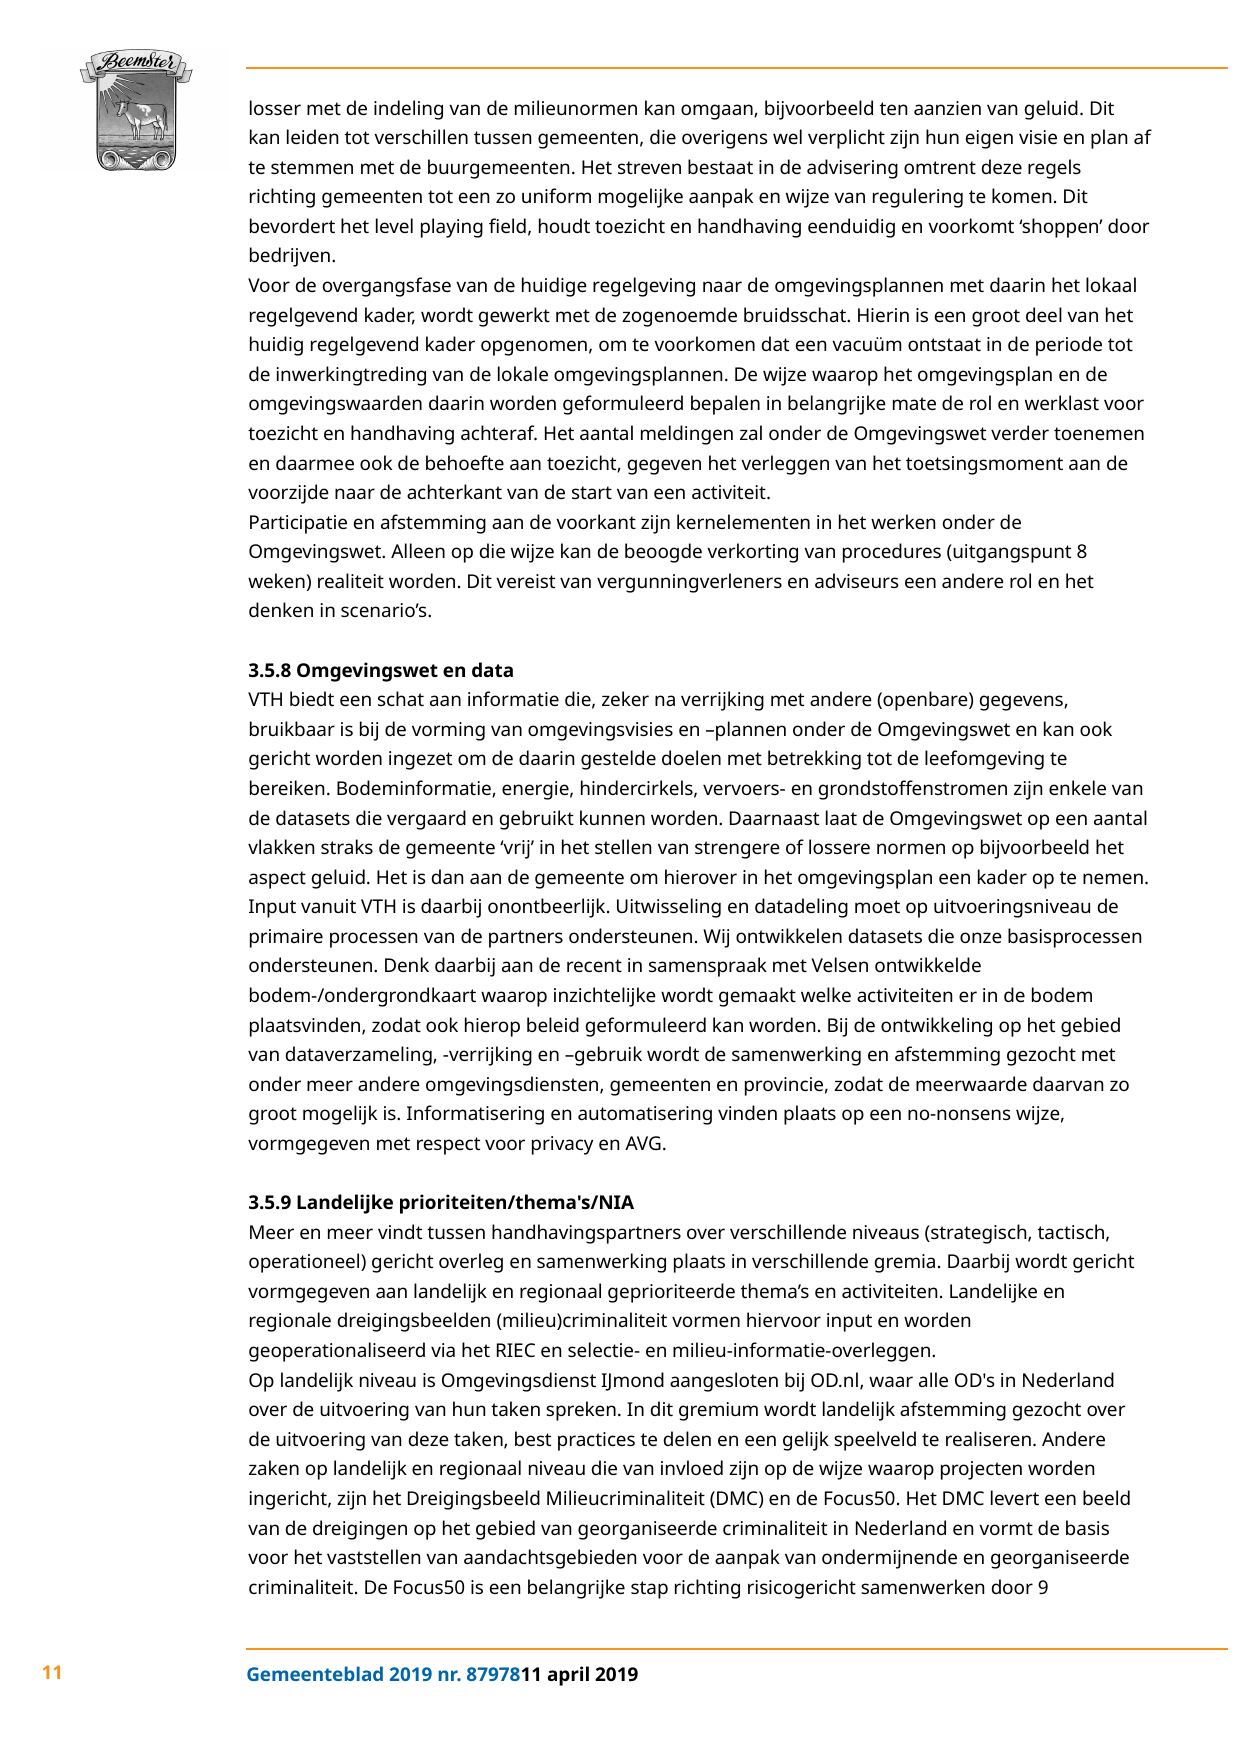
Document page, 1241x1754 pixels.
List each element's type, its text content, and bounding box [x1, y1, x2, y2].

text Meer en meer vindt tussen handhavingspartners over verschillende niveaus (strategisch, tactisch, operationeel) gericht overleg en samenwerking plaats in verschillende gremia. Daarbij wordt gericht vormgegeven aan landelijk en regionaal geprioriteerde thema’s en activiteiten. Landelijke en regionale dreigingsbeelden (milieu)criminaliteit vormen hiervoor input en worden geoperationaliseerd via het RIEC en selectie- en milieu-informatie-overleggen. [248, 1219, 1152, 1363]
text Voor de overgangsfase van de huidige regelgeving naar de omgevingsplannen met daarin het lokaal regelgevend kader, wordt gewerkt met de zogenoemde bruidsschat. Hierin is een groot deel van het huidig regelgevend kader opgenomen, om te voorkomen dat een vacuüm ontstaat in de periode tot de inwerkingtreding van de lokale omgevingsplannen. De wijze waarop het omgevingsplan en de omgevingswaarden daarin worden geformuleerd bepalen in belangrijke mate de rol en werklast voor toezicht en handhaving achteraf. Het aantal meldingen zal onder de Omgevingswet verder toenemen en daarmee ook de behoefte aan toezicht, gegeven het verleggen van het toetsingsmoment aan de voorzijde naar de achterkant van de start van een activiteit. [248, 272, 1152, 505]
text VTH biedt een schat aan informatie die, zeker na verrijking met andere (openbare) gegevens, bruikbaar is bij de vorming van omgevingsvisies en –plannen onder de Omgevingswet en kan ook gericht worden ingezet om de daarin gestelde doelen met betrekking tot de leefomgeving te bereiken. Bodeminformatie, energie, hindercirkels, vervoers- en grondstoffenstromen zijn enkele van de datasets die vergaard en gebruikt kunnen worden. Daarnaast laat de Omgevingswet op een aantal vlakken straks de gemeente ‘vrij’ in het stellen van strengere of lossere normen op bijvoorbeeld het aspect geluid. Het is dan aan de gemeente om hierover in het omgevingsplan een kader op te nemen. Input vanuit VTH is daarbij onontbeerlijk. Uitwisseling en datadeling moet op uitvoeringsniveau de primaire processen van de partners ondersteunen. Wij ontwikkelen datasets die onze basisprocessen ondersteunen. Denk daarbij aan de recent in samenspraak met Velsen ontwikkelde bodem-/ondergrondkaart waarop inzichtelijke wordt gemaakt welke activiteiten er in de bodem plaatsvinden, zodat ook hierop beleid geformuleerd kan worden. Bij de ontwikkeling op het gebied van dataverzameling, -verrijking en –gebruik wordt de samenwerking en afstemming gezocht met onder meer andere omgevingsdiensten, gemeenten en provincie, zodat de meerwaarde daarvan zo groot mogelijk is. Informatisering en automatisering vinden plaats op een no-nonsens wijze, vormgegeven met respect voor privacy en AVG. [248, 686, 1152, 1156]
text losser met de indeling van de milieunormen kan omgaan, bijvoorbeeld ten aanzien van geluid. Dit kan leiden tot verschillen tussen gemeenten, die overigens wel verplicht zijn hun eigen visie en plan af te stemmen met de buurgemeenten. Het streven bestaat in de advisering omtrent deze regels richting gemeenten tot een zo uniform mogelijke aanpak en wijze van regulering te komen. Dit bevordert het level playing field, houdt toezicht en handhaving eenduidig en voorkomt ‘shoppen’ door bedrijven. [248, 95, 1152, 268]
text Participatie en afstemming aan de voorkant zijn kernelementen in het werken onder de Omgevingswet. Alleen op die wijze kan de beoogde verkorting van procedures (uitgangspunt 8 weken) realiteit worden. Dit vereist van vergunningverleners en adviseurs een andere rol en het denken in scenario’s. [248, 509, 1152, 623]
text Op landelijk niveau is Omgevingsdienst IJmond aangesloten bij OD.nl, waar alle OD's in Nederland over de uitvoering van hun taken spreken. In dit gremium wordt landelijk afstemming gezocht over de uitvoering van deze taken, best practices te delen en een gelijk speelveld te realiseren. Andere zaken op landelijk en regionaal niveau die van invloed zijn op de wijze waarop projecten worden ingericht, zijn het Dreigingsbeeld Milieucriminaliteit (DMC) en de Focus50. Het DMC levert een beeld van de dreigingen op het gebied van georganiseerde criminaliteit in Nederland en vormt de basis voor het vaststellen van aandachtsgebieden voor de aanpak van ondermijnende en georganiseerde criminaliteit. De Focus50 is een belangrijke stap richting risicogericht samenwerken door 9 [248, 1367, 1152, 1600]
text 3.5.9 Landelijke prioriteiten/thema's/NIA [248, 1189, 1152, 1215]
text 3.5.8 Omgevingswet en data [248, 657, 1152, 683]
picture [41, 47, 231, 172]
